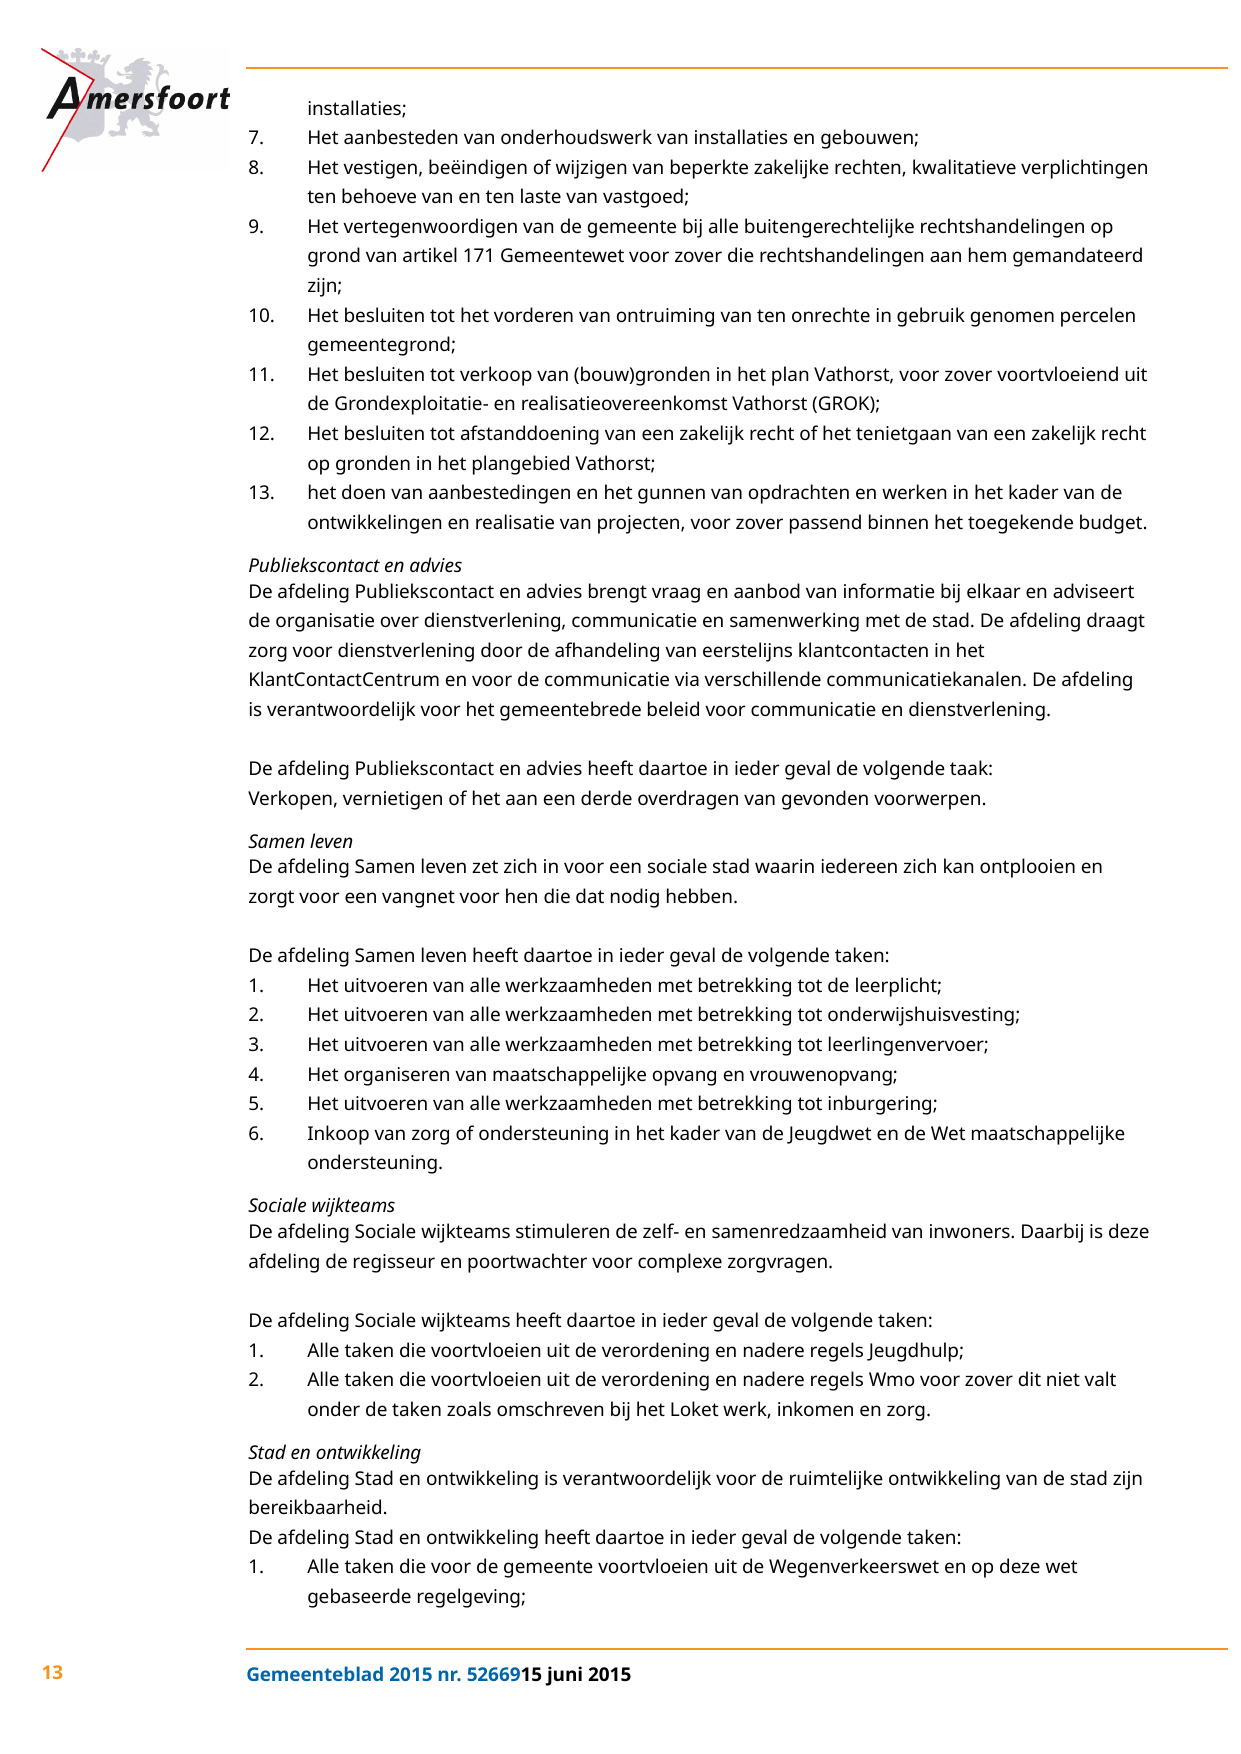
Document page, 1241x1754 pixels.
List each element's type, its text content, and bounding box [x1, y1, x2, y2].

text De afdeling Sociale wijkteams heeft daartoe in ieder geval de volgende taken: [248, 1307, 1152, 1333]
text De afdeling Samen leven heeft daartoe in ieder geval de volgende taken: [248, 942, 1152, 968]
list Het uitvoeren van alle werkzaamheden met betrekking tot onderwijshuisvesting; [248, 1002, 1152, 1027]
list Alle taken die voortvloeien uit de verordening en nadere regels Wmo voor zover dit niet valt onder de taken zoals omschreven bij het Loket werk, inkomen en zorg. [248, 1366, 1152, 1422]
text Verkopen, vernietigen of het aan een derde overdragen van gevonden voorwerpen. [248, 785, 1152, 811]
text De afdeling Sociale wijkteams stimuleren de zelf- en samenredzaamheid van inwoners. Daarbij is deze afdeling de regisseur en poortwachter voor complexe zorgvragen. [248, 1218, 1152, 1274]
list het doen van aanbestedingen en het gunnen van opdrachten en werken in het kader van de ontwikkelingen en realisatie van projecten, voor zover passend binnen het toegekende budget. [248, 479, 1152, 535]
list Het vestigen, beëindigen of wijzigen van beperkte zakelijke rechten, kwalitatieve verplichtingen ten behoeve van en ten laste van vastgoed; [248, 154, 1152, 209]
list installaties; [248, 95, 1152, 121]
list Alle taken die voortvloeien uit de verordening en nadere regels Jeugdhulp; [248, 1337, 1152, 1362]
text De afdeling Stad en ontwikkeling is verantwoordelijk voor de ruimtelijke ontwikkeling van de stad zijn bereikbaarheid. [248, 1465, 1152, 1520]
text Publiekscontact en advies [248, 552, 1152, 578]
list Het besluiten tot het vorderen van ontruiming van ten onrechte in gebruik genomen percelen gemeentegrond; [248, 302, 1152, 357]
list Inkoop van zorg of ondersteuning in het kader van de Jeugdwet en de Wet maatschappelijke ondersteuning. [248, 1120, 1152, 1175]
list Alle taken die voor de gemeente voortvloeien uit de Wegenverkeerswet en op deze wet gebaseerde regelgeving; [248, 1553, 1152, 1609]
text De afdeling Publiekscontact en advies heeft daartoe in ieder geval de volgende taak: [248, 755, 1152, 781]
list Het aanbesteden van onderhoudswerk van installaties en gebouwen; [248, 124, 1152, 150]
text De afdeling Stad en ontwikkeling heeft daartoe in ieder geval de volgende taken: [248, 1524, 1152, 1550]
picture [41, 47, 231, 172]
list Het besluiten tot afstanddoening van een zakelijk recht of het tenietgaan van een zakelijk recht op gronden in het plangebied Vathorst; [248, 420, 1152, 476]
list Het organiseren van maatschappelijke opvang en vrouwenopvang; [248, 1061, 1152, 1087]
list Het besluiten tot verkoop van (bouw)gronden in het plan Vathorst, voor zover voortvloeiend uit de Grondexploitatie- en realisatieovereenkomst Vathorst (GROK); [248, 361, 1152, 416]
text Stad en ontwikkeling [248, 1439, 1152, 1465]
list Het uitvoeren van alle werkzaamheden met betrekking tot de leerplicht; [248, 972, 1152, 998]
text Samen leven [248, 828, 1152, 854]
text De afdeling Publiekscontact en advies brengt vraag en aanbod van informatie bij elkaar en adviseert de organisatie over dienstverlening, communicatie en samenwerking met de stad. De afdeling draagt zorg voor dienstverlening door de afhandeling van eerstelijns klantcontacten in het KlantContactCentrum en voor de communicatie via verschillende communicatiekanalen. De afdeling is verantwoordelijk voor het gemeentebrede beleid voor communicatie en dienstverlening. [248, 578, 1152, 722]
text De afdeling Samen leven zet zich in voor een sociale stad waarin iedereen zich kan ontplooien en zorgt voor een vangnet voor hen die dat nodig hebben. [248, 854, 1152, 909]
list Het uitvoeren van alle werkzaamheden met betrekking tot inburgering; [248, 1090, 1152, 1116]
text Sociale wijkteams [248, 1193, 1152, 1218]
list Het uitvoeren van alle werkzaamheden met betrekking tot leerlingenvervoer; [248, 1031, 1152, 1057]
list Het vertegenwoordigen van de gemeente bij alle buitengerechtelijke rechtshandelingen op grond van artikel 171 Gemeentewet voor zover die rechtshandelingen aan hem gemandateerd zijn; [248, 213, 1152, 298]
